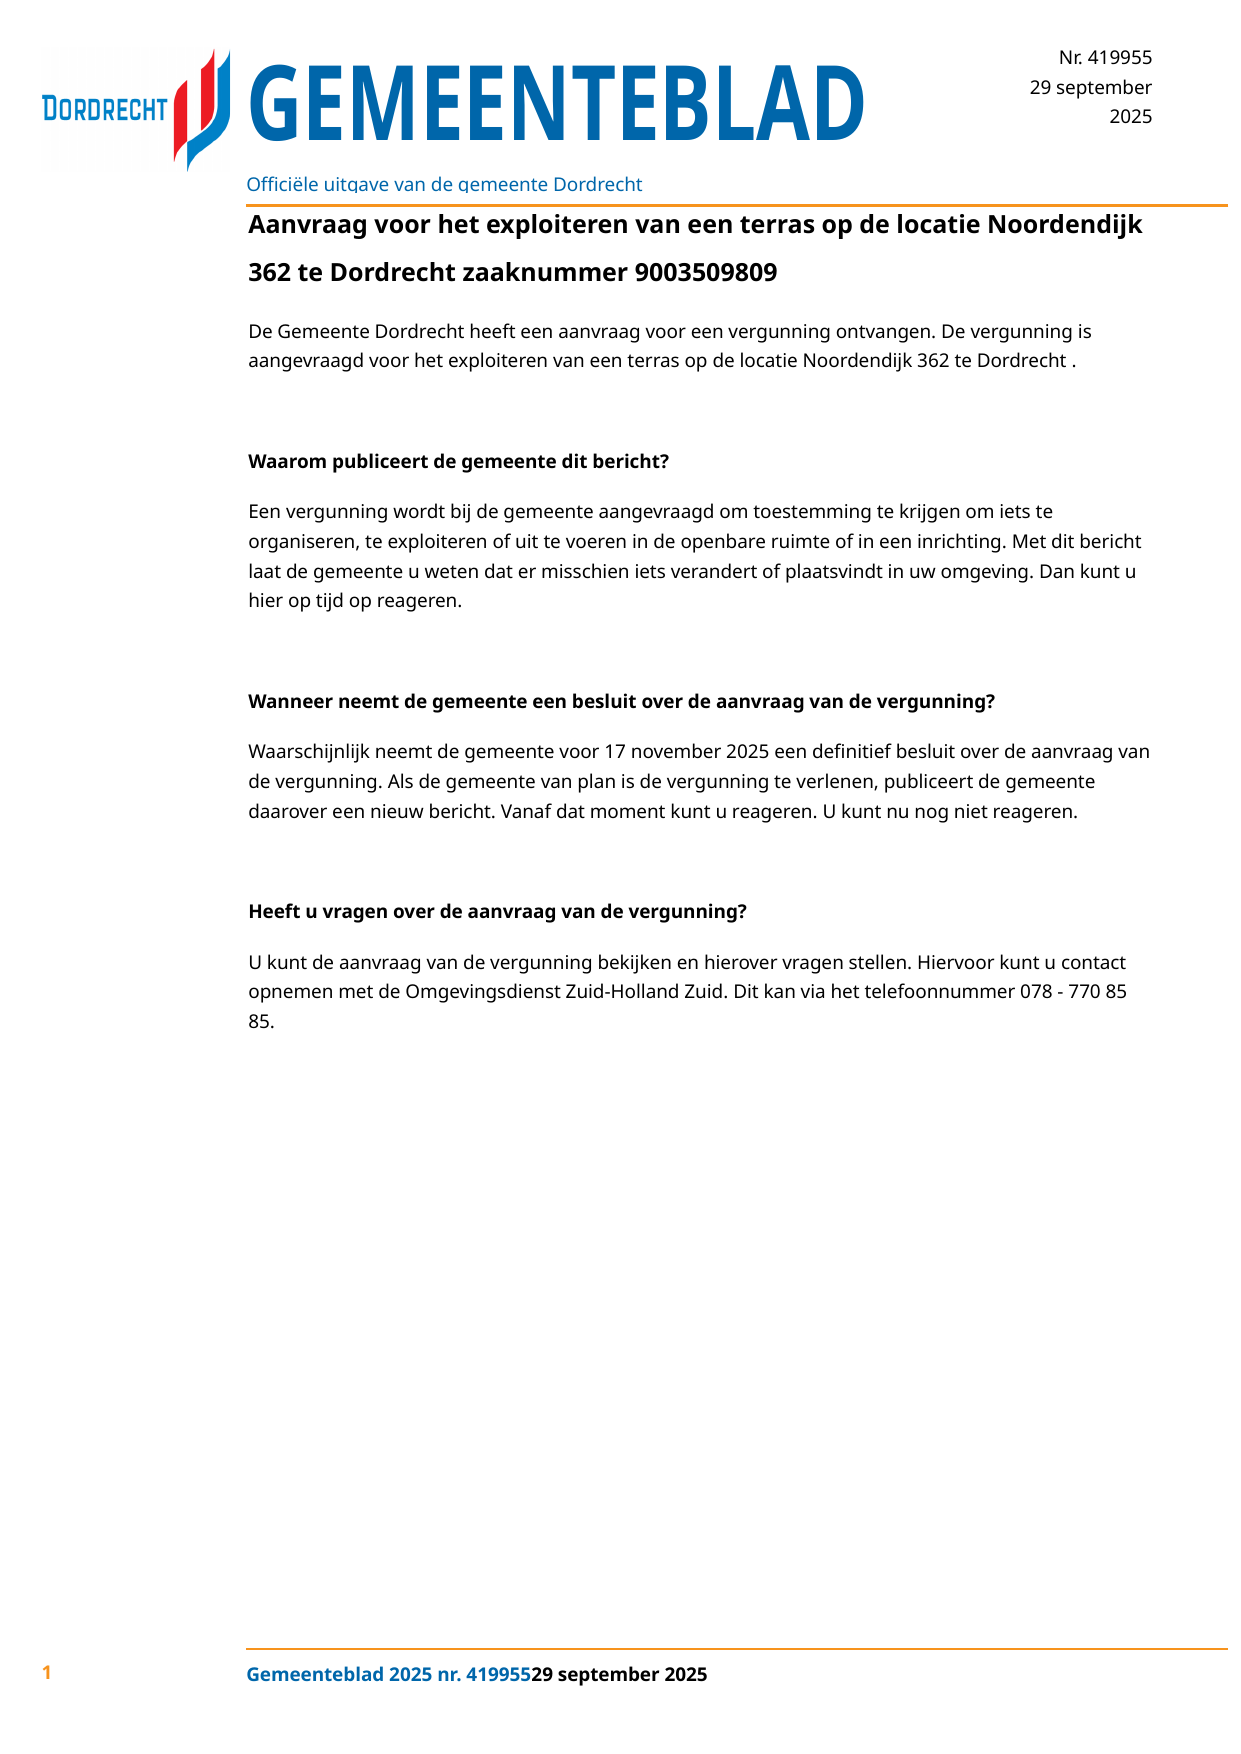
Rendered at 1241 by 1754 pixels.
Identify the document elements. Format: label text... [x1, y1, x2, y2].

text U kunt de aanvraag van de vergunning bekijken en hierover vragen stellen. Hiervoor kunt u contact opnemen met de Omgevingsdienst Zuid-Holland Zuid. Dit kan via het telefoonnummer 078 - 770 85 85. [248, 949, 1152, 1034]
text Wanneer neemt de gemeente een besluit over de aanvraag van de vergunning? [248, 688, 1152, 714]
text Heeft u vragen over de aanvraag van de vergunning? [248, 899, 1152, 924]
picture [41, 47, 231, 172]
text Een vergunning wordt bij de gemeente aangevraagd om toestemming te krijgen om iets te organiseren, te exploiteren of uit te voeren in de openbare ruimte of in een inrichting. Met dit bericht laat de gemeente u weten dat er misschien iets verandert of plaatsvindt in uw omgeving. Dan kunt u hier op tijd op reageren. [248, 499, 1152, 613]
text Waarschijnlijk neemt de gemeente voor 17 november 2025 een definitief besluit over de aanvraag van de vergunning. Als de gemeente van plan is de vergunning te verlenen, publiceert de gemeente daarover een nieuw bericht. Vanaf dat moment kunt u reageren. U kunt nu nog niet reageren. [248, 739, 1152, 824]
text Aanvraag voor het exploiteren van een terras op de locatie Noordendijk 362 te Dordrecht zaaknummer 9003509809 [248, 207, 1152, 288]
text De Gemeente Dordrecht heeft een aanvraag voor een vergunning ontvangen. De vergunning is aangevraagd voor het exploiteren van een terras op de locatie Noordendijk 362 te Dordrecht . [248, 318, 1152, 373]
text Waarom publiceert de gemeente dit bericht? [248, 448, 1152, 474]
